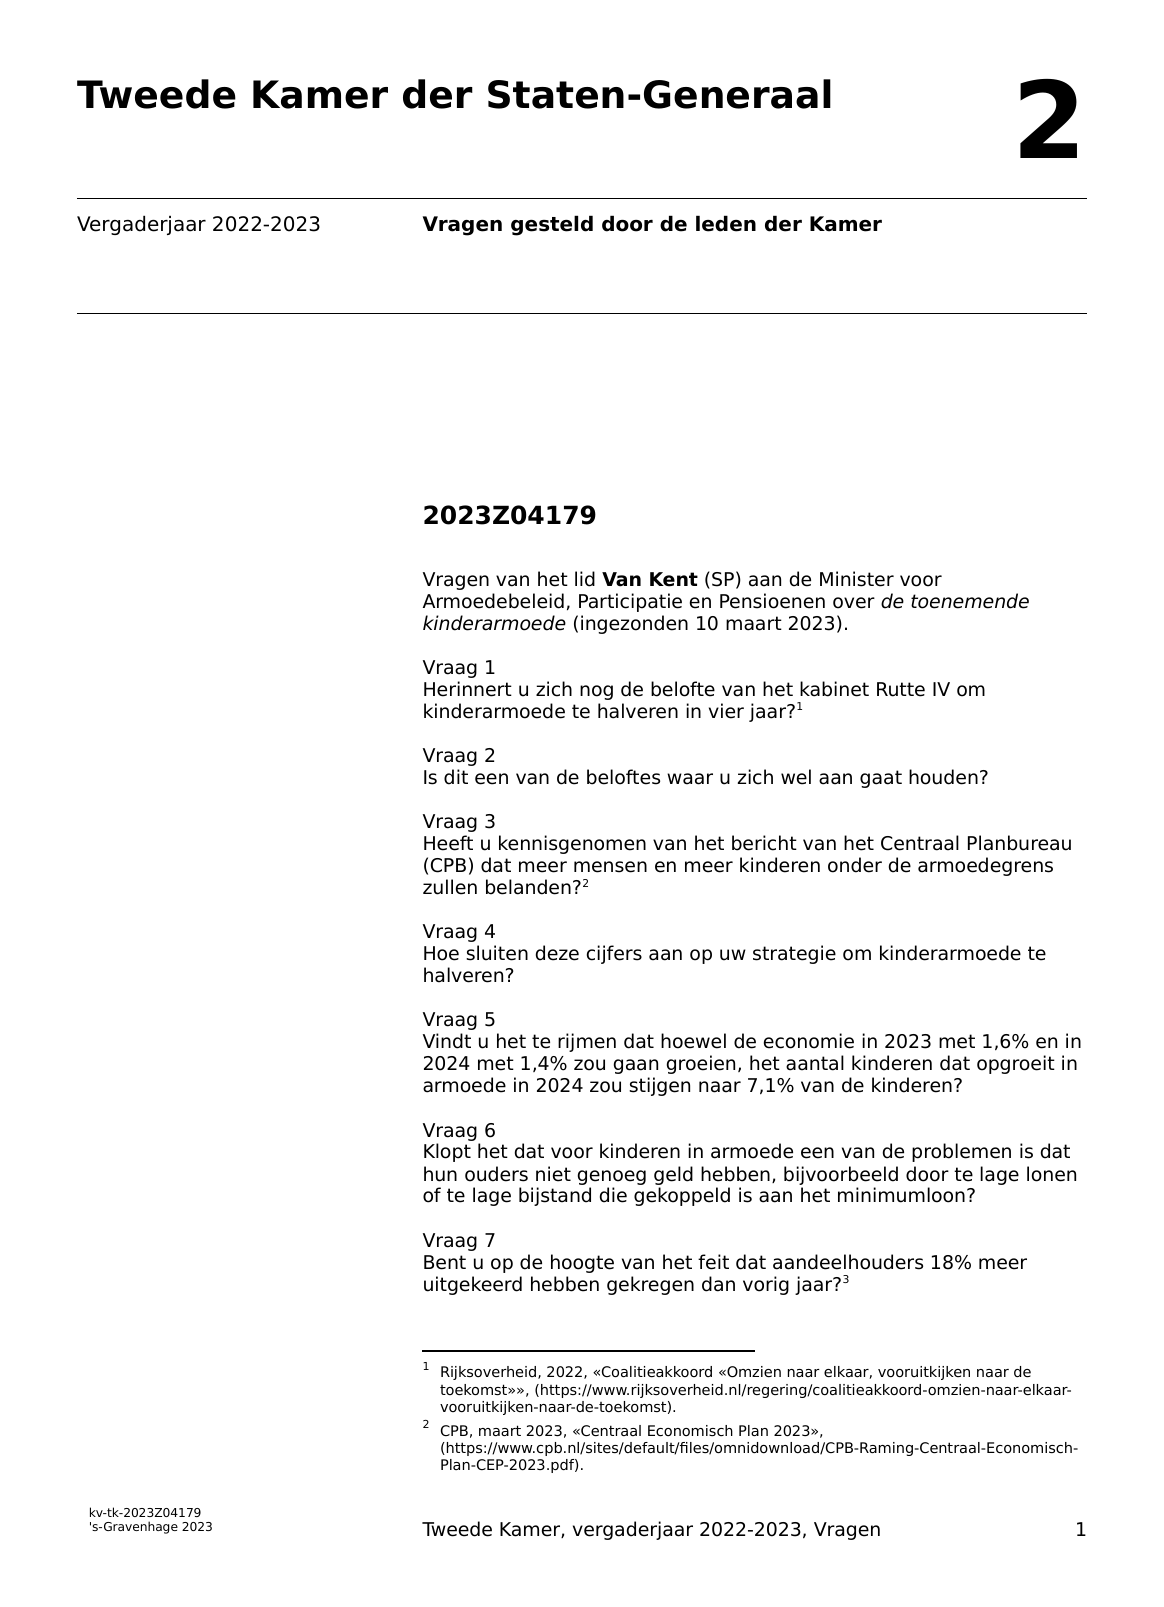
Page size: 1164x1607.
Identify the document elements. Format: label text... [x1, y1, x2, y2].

text Vragen van het lid Van Kent (SP) aan de Minister voor Armoedebeleid, Participatie en Pensioenen over de toenemende kinderarmoede (ingezonden 10 maart 2023). [422, 569, 1087, 635]
text Vraag 7 [422, 1229, 1087, 1252]
text Vraag 1 [422, 657, 1087, 679]
table_cell Vergaderjaar 2022-2023 [77, 199, 422, 313]
text Vraag 4 [422, 921, 1087, 943]
text 's-Gravenhage 2023 [88, 1520, 323, 1534]
text Vraag 5 [422, 1009, 1087, 1031]
text Vraag 3 [422, 811, 1087, 833]
text Klopt het dat voor kinderen in armoede een van de problemen is dat hun ouders niet genoeg geld hebben, bijvoorbeeld door te lage lonen of te lage bijstand die gekoppeld is aan het minimumloon? [422, 1141, 1087, 1207]
table_header Tweede Kamer der Staten-Generaal [77, 59, 886, 198]
text Bent u op de hoogte van het feit dat aandeelhouders 18% meer uitgekeerd hebben gekregen dan vorig jaar? [422, 1252, 1087, 1296]
text Vraag 2 [422, 745, 1087, 767]
text kv-tk-2023Z04179 [88, 1506, 323, 1520]
text Heeft u kennisgenomen van het bericht van het Centraal Planbureau (CPB) dat meer mensen en meer kinderen onder de armoedegrens zullen belanden? [422, 833, 1087, 899]
table_cell Vragen gesteld door de leden der Kamer [422, 199, 1087, 313]
text Vindt u het te rijmen dat hoewel de economie in 2023 met 1,6% en in 2024 met 1,4% zou gaan groeien, het aantal kinderen dat opgroeit in armoede in 2024 zou stijgen naar 7,1% van de kinderen? [422, 1031, 1087, 1097]
text Is dit een van de beloftes waar u zich wel aan gaat houden? [422, 767, 1087, 789]
text Hoe sluiten deze cijfers aan op uw strategie om kinderarmoede te halveren? [422, 943, 1087, 987]
text 2023Z04179 [422, 501, 1087, 531]
text Rijksoverheid, 2022, «Coalitieakkoord «Omzien naar elkaar, vooruitkijken naar de toekomst»», (https://www.rijksoverheid.nl/regering/coalitieakkoord-omzien-naar-elkaar-vooruitkijken-naar-de-toekomst). [422, 1360, 1087, 1416]
text CPB, maart 2023, «Centraal Economisch Plan 2023», (https://www.cpb.nl/sites/default/files/omnidownload/CPB-Raming-Centraal-Economisch-Plan-CEP-2023.pdf). [422, 1418, 1087, 1474]
text Vraag 6 [422, 1119, 1087, 1141]
table_header 2 [886, 59, 1087, 198]
text Herinnert u zich nog de belofte van het kabinet Rutte IV om kinderarmoede te halveren in vier jaar? [422, 679, 1087, 723]
